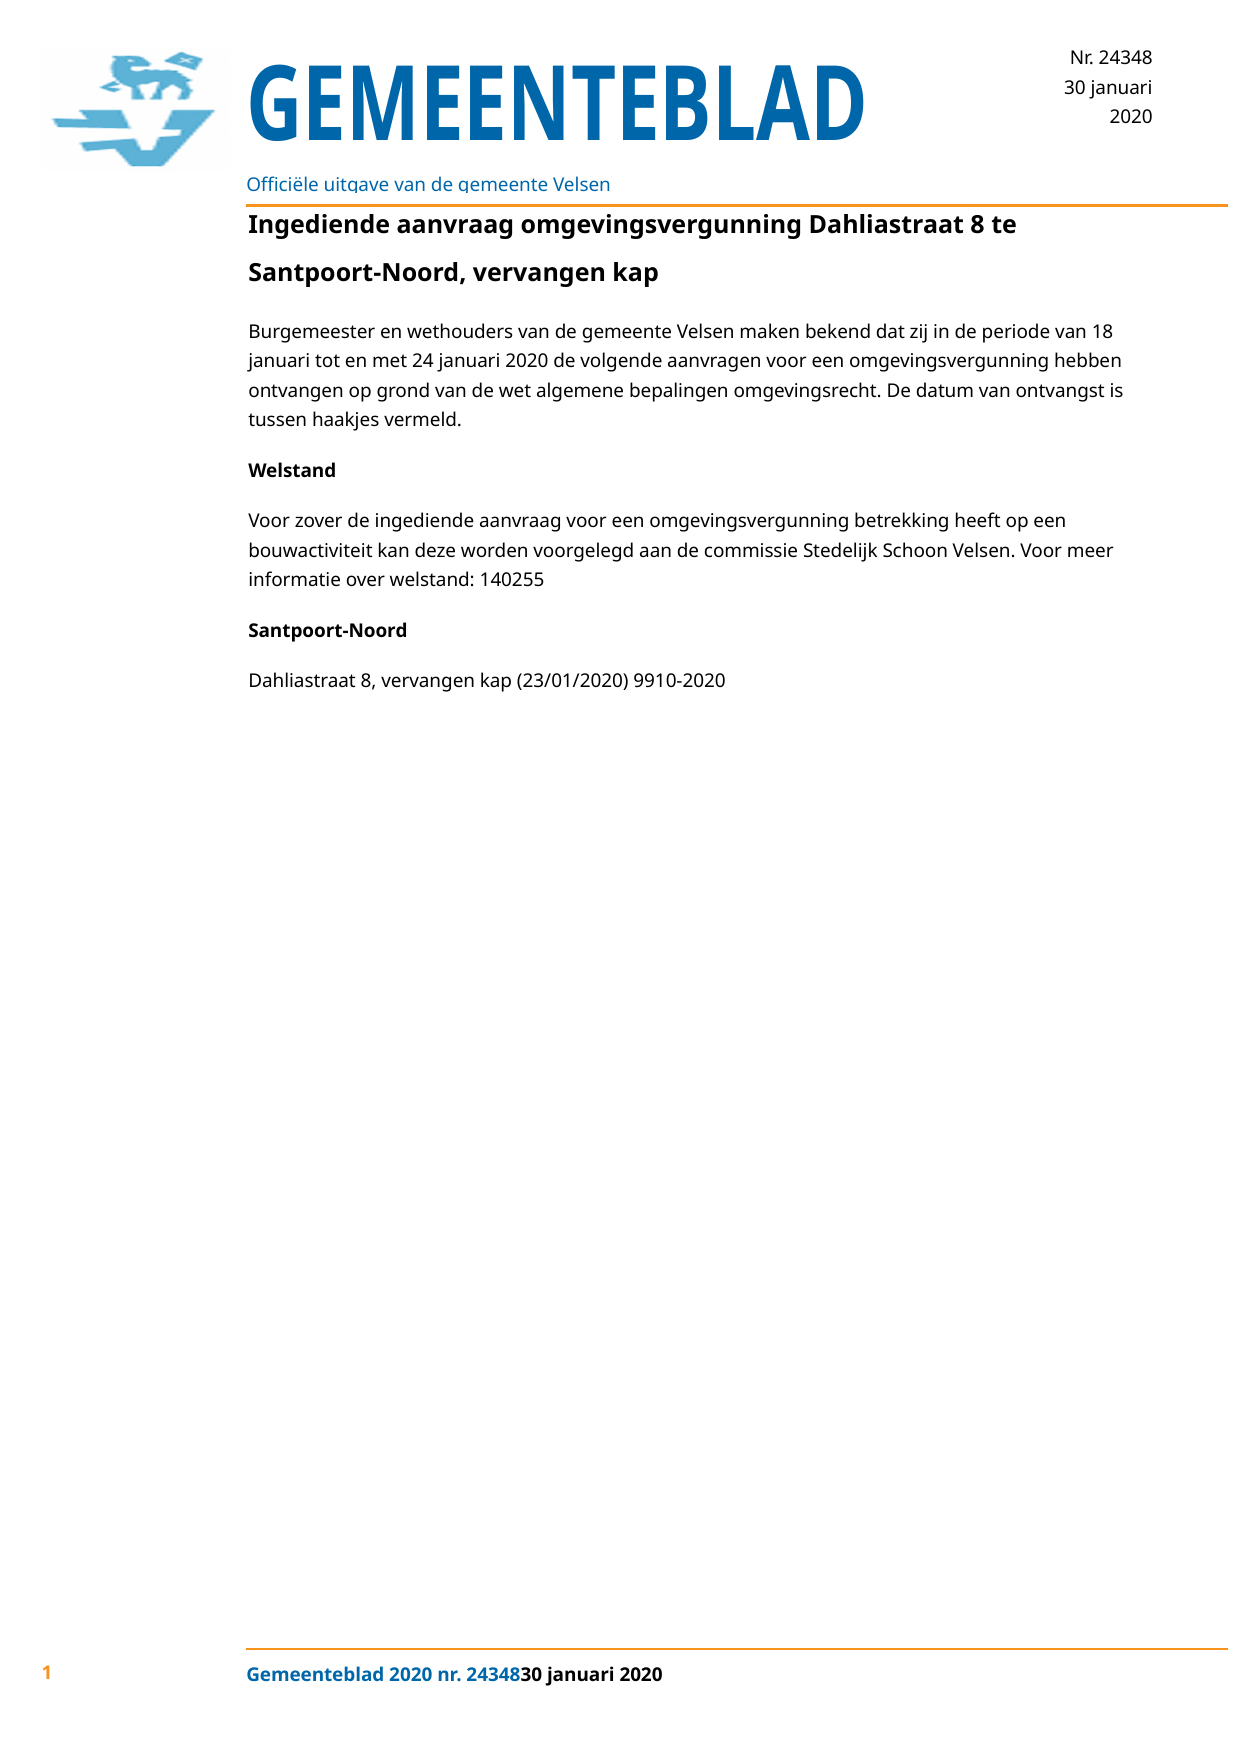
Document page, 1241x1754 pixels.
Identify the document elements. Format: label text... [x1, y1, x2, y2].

text Welstand [248, 457, 1152, 483]
picture [41, 47, 231, 172]
text Santpoort-Noord [248, 617, 1152, 643]
text Voor zover de ingediende aanvraag voor een omgevingsvergunning betrekking heeft op een bouwactiviteit kan deze worden voorgelegd aan de commissie Stedelijk Schoon Velsen. Voor meer informatie over welstand: 140255 [248, 507, 1152, 592]
text Burgemeester en wethouders van de gemeente Velsen maken bekend dat zij in de periode van 18 januari tot en met 24 januari 2020 de volgende aanvragen voor een omgevingsvergunning hebben ontvangen op grond van de wet algemene bepalingen omgevingsrecht. De datum van ontvangst is tussen haakjes vermeld. [248, 318, 1152, 432]
text Dahliastraat 8, vervangen kap (23/01/2020) 9910-2020 [248, 667, 1152, 693]
text Ingediende aanvraag omgevingsvergunning Dahliastraat 8 te Santpoort-Noord, vervangen kap [248, 207, 1152, 288]
